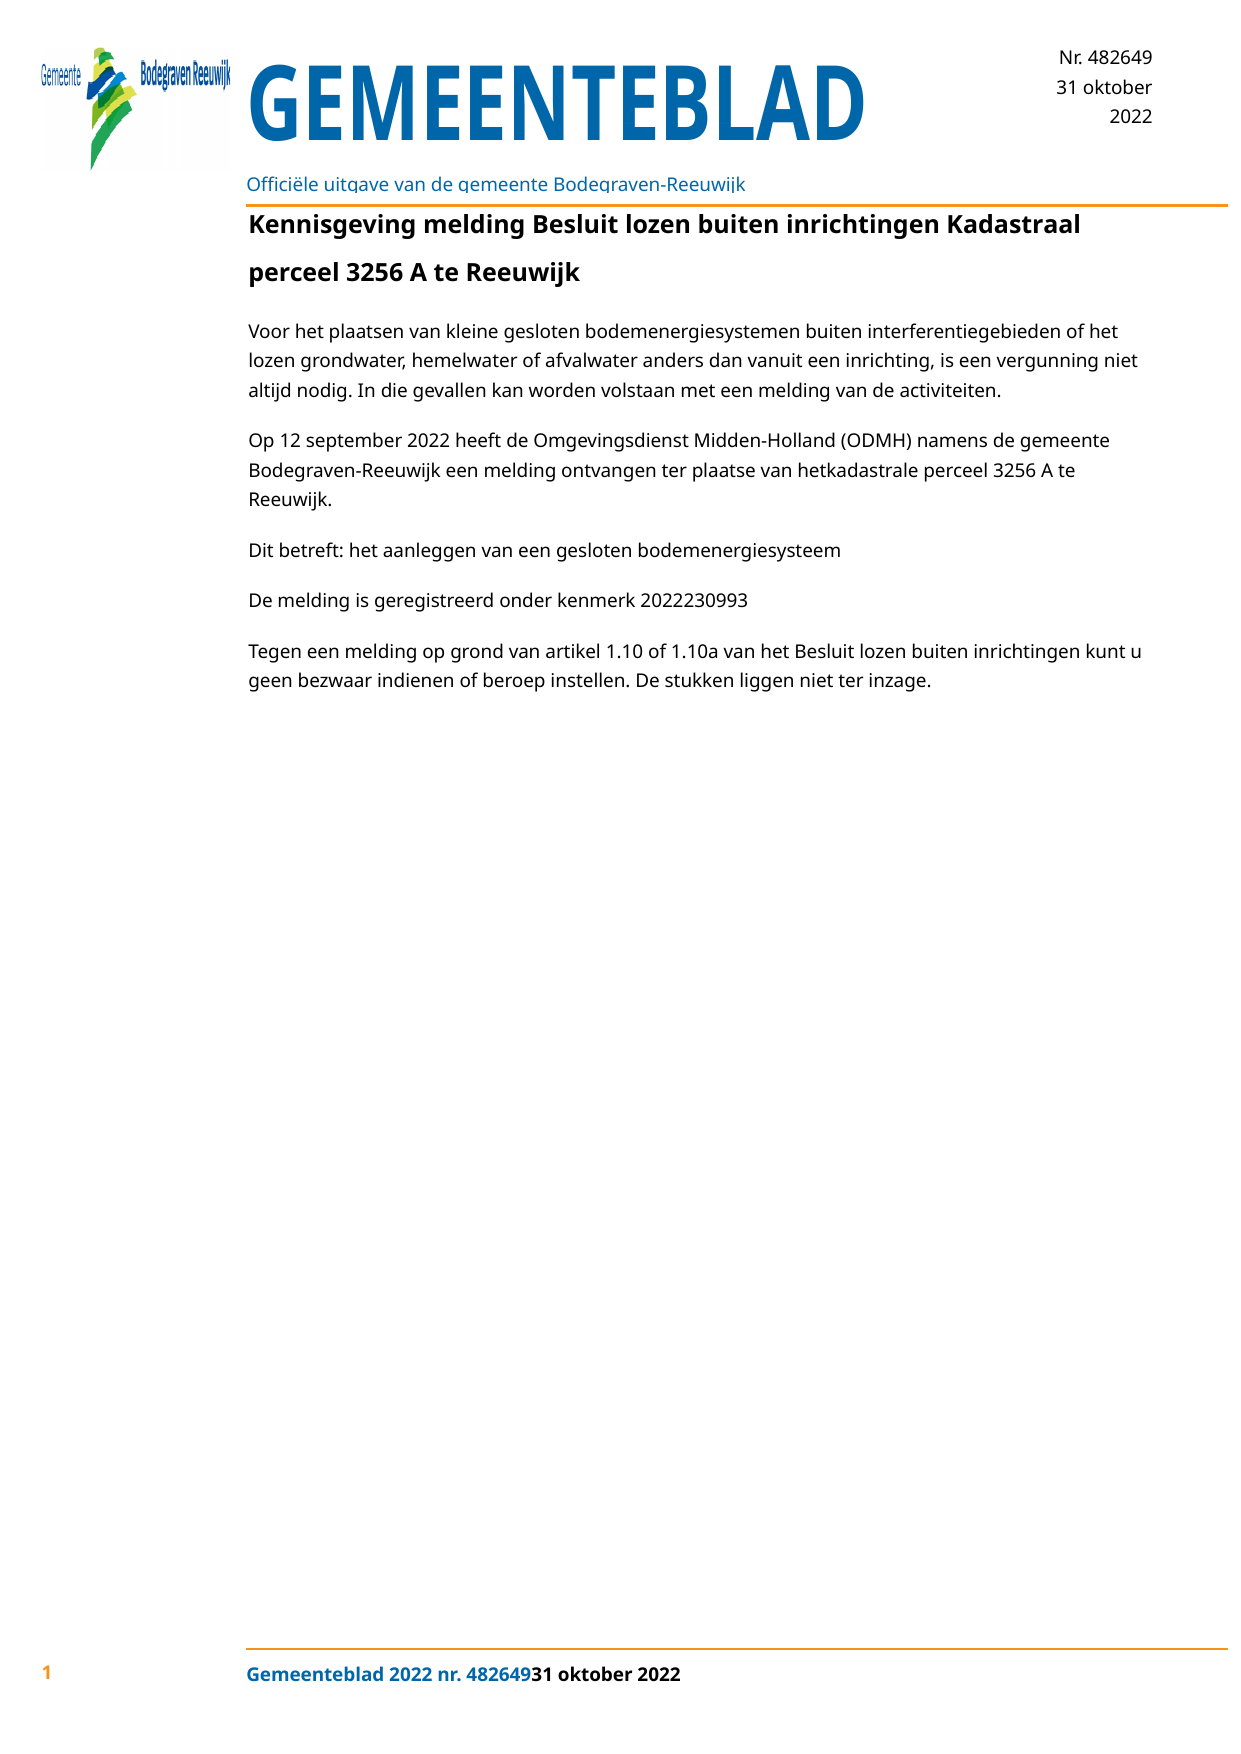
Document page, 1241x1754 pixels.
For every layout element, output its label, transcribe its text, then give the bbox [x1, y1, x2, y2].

text Op 12 september 2022 heeft de Omgevingsdienst Midden-Holland (ODMH) namens de gemeente Bodegraven-Reeuwijk een melding ontvangen ter plaatse van hetkadastrale perceel 3256 A te Reeuwijk. [248, 427, 1152, 512]
text Dit betreft: het aanleggen van een gesloten bodemenergiesysteem [248, 537, 1152, 563]
text Kennisgeving melding Besluit lozen buiten inrichtingen Kadastraal perceel 3256 A te Reeuwijk [248, 207, 1152, 288]
text Voor het plaatsen van kleine gesloten bodemenergiesystemen buiten interferentiegebieden of het lozen grondwater, hemelwater of afvalwater anders dan vanuit een inrichting, is een vergunning niet altijd nodig. In die gevallen kan worden volstaan met een melding van de activiteiten. [248, 318, 1152, 403]
text De melding is geregistreerd onder kenmerk 2022230993 [248, 587, 1152, 613]
text Tegen een melding op grond van artikel 1.10 of 1.10a van het Besluit lozen buiten inrichtingen kunt u geen bezwaar indienen of beroep instellen. De stukken liggen niet ter inzage. [248, 638, 1152, 693]
picture [41, 47, 231, 172]
